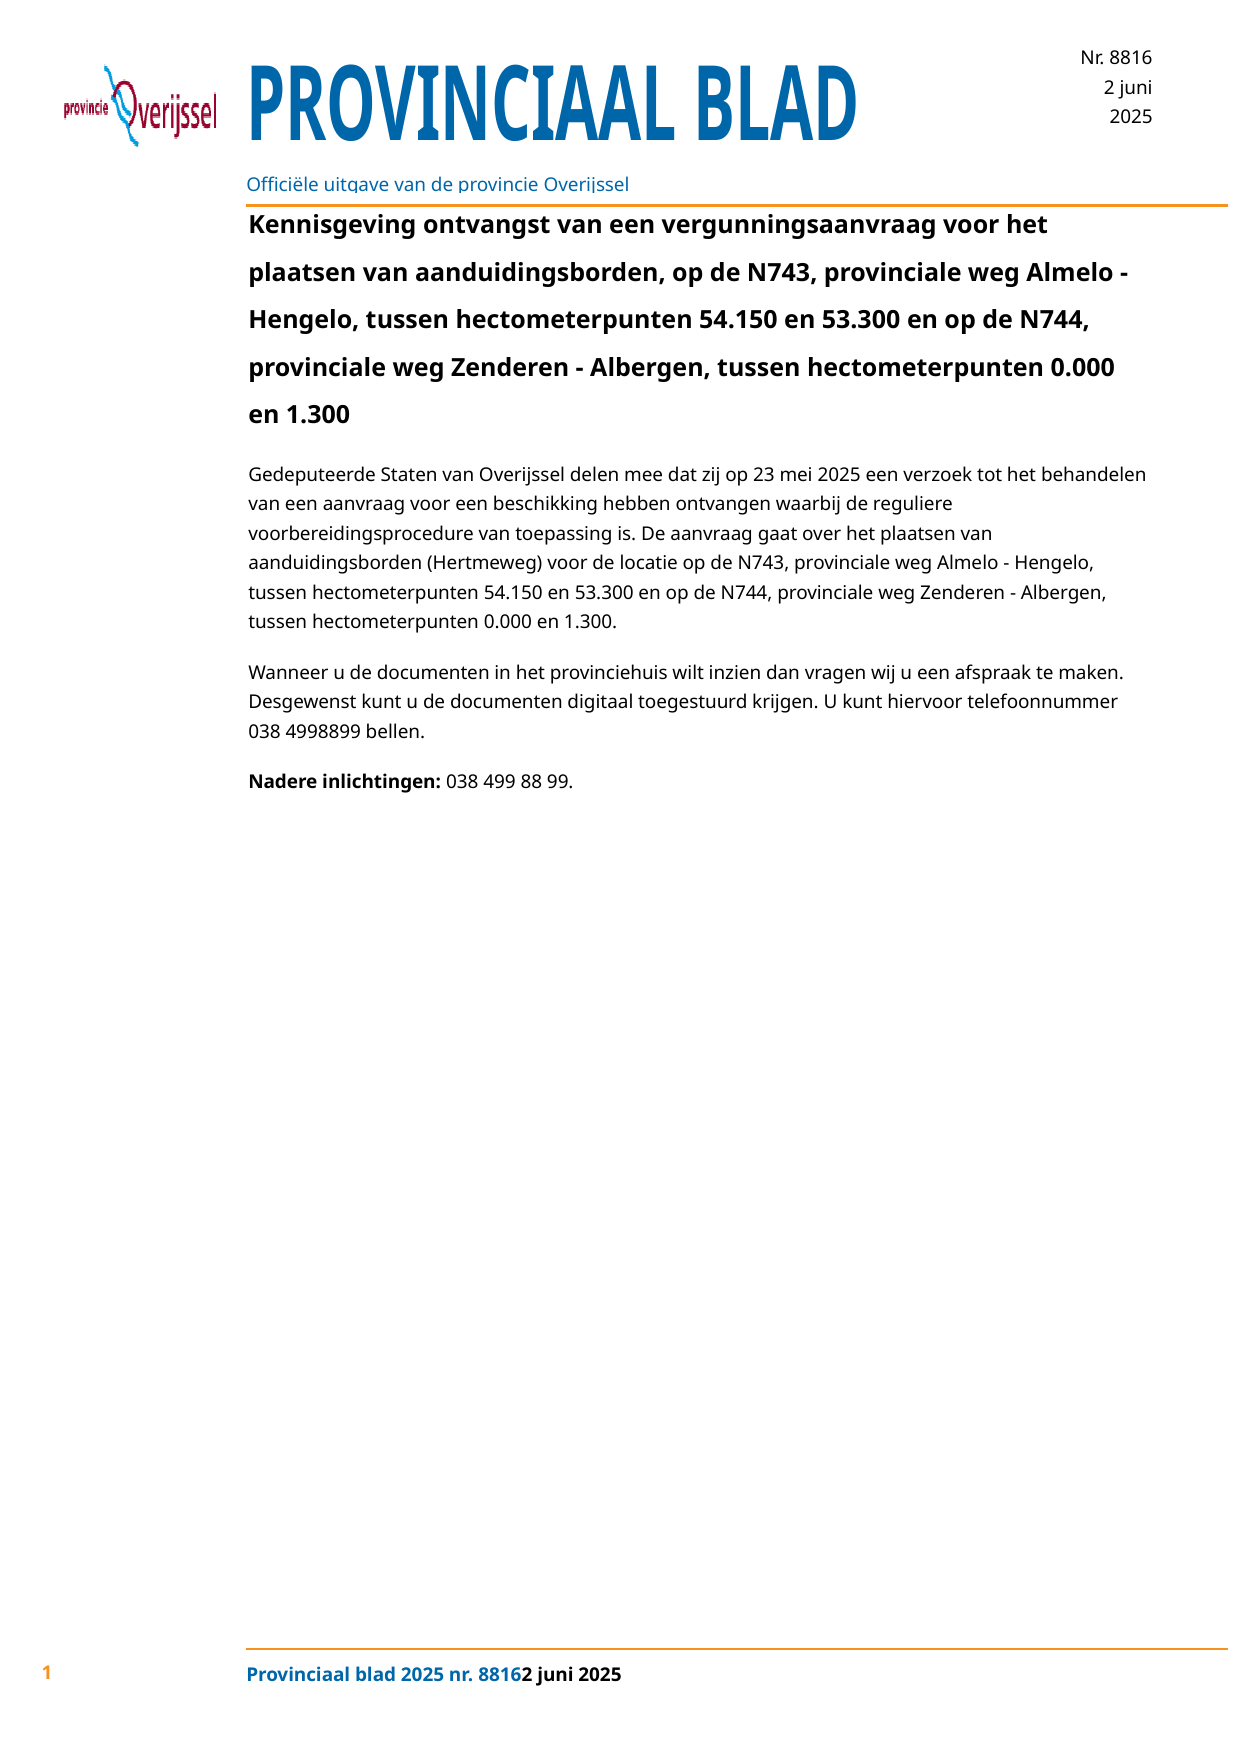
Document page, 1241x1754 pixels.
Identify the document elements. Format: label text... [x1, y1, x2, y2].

text Kennisgeving ontvangst van een vergunningsaanvraag voor het plaatsen van aanduidingsborden, op de N743, provinciale weg Almelo - Hengelo, tussen hectometerpunten 54.150 en 53.300 en op de N744, provinciale weg Zenderen - Albergen, tussen hectometerpunten 0.000 en 1.300 [248, 207, 1152, 431]
picture [41, 47, 231, 172]
text Gedeputeerde Staten van Overijssel delen mee dat zij op 23 mei 2025 een verzoek tot het behandelen van een aanvraag voor een beschikking hebben ontvangen waarbij de reguliere voorbereidingsprocedure van toepassing is. De aanvraag gaat over het plaatsen van aanduidingsborden (Hertmeweg) voor de locatie op de N743, provinciale weg Almelo - Hengelo, tussen hectometerpunten 54.150 en 53.300 en op de N744, provinciale weg Zenderen - Albergen, tussen hectometerpunten 0.000 en 1.300. [248, 461, 1152, 634]
text Nadere inlichtingen: 038 499 88 99. [248, 769, 1152, 794]
text Wanneer u de documenten in het provinciehuis wilt inzien dan vragen wij u een afspraak te maken. Desgewenst kunt u de documenten digitaal toegestuurd krijgen. U kunt hiervoor telefoonnummer 038 4998899 bellen. [248, 659, 1152, 744]
